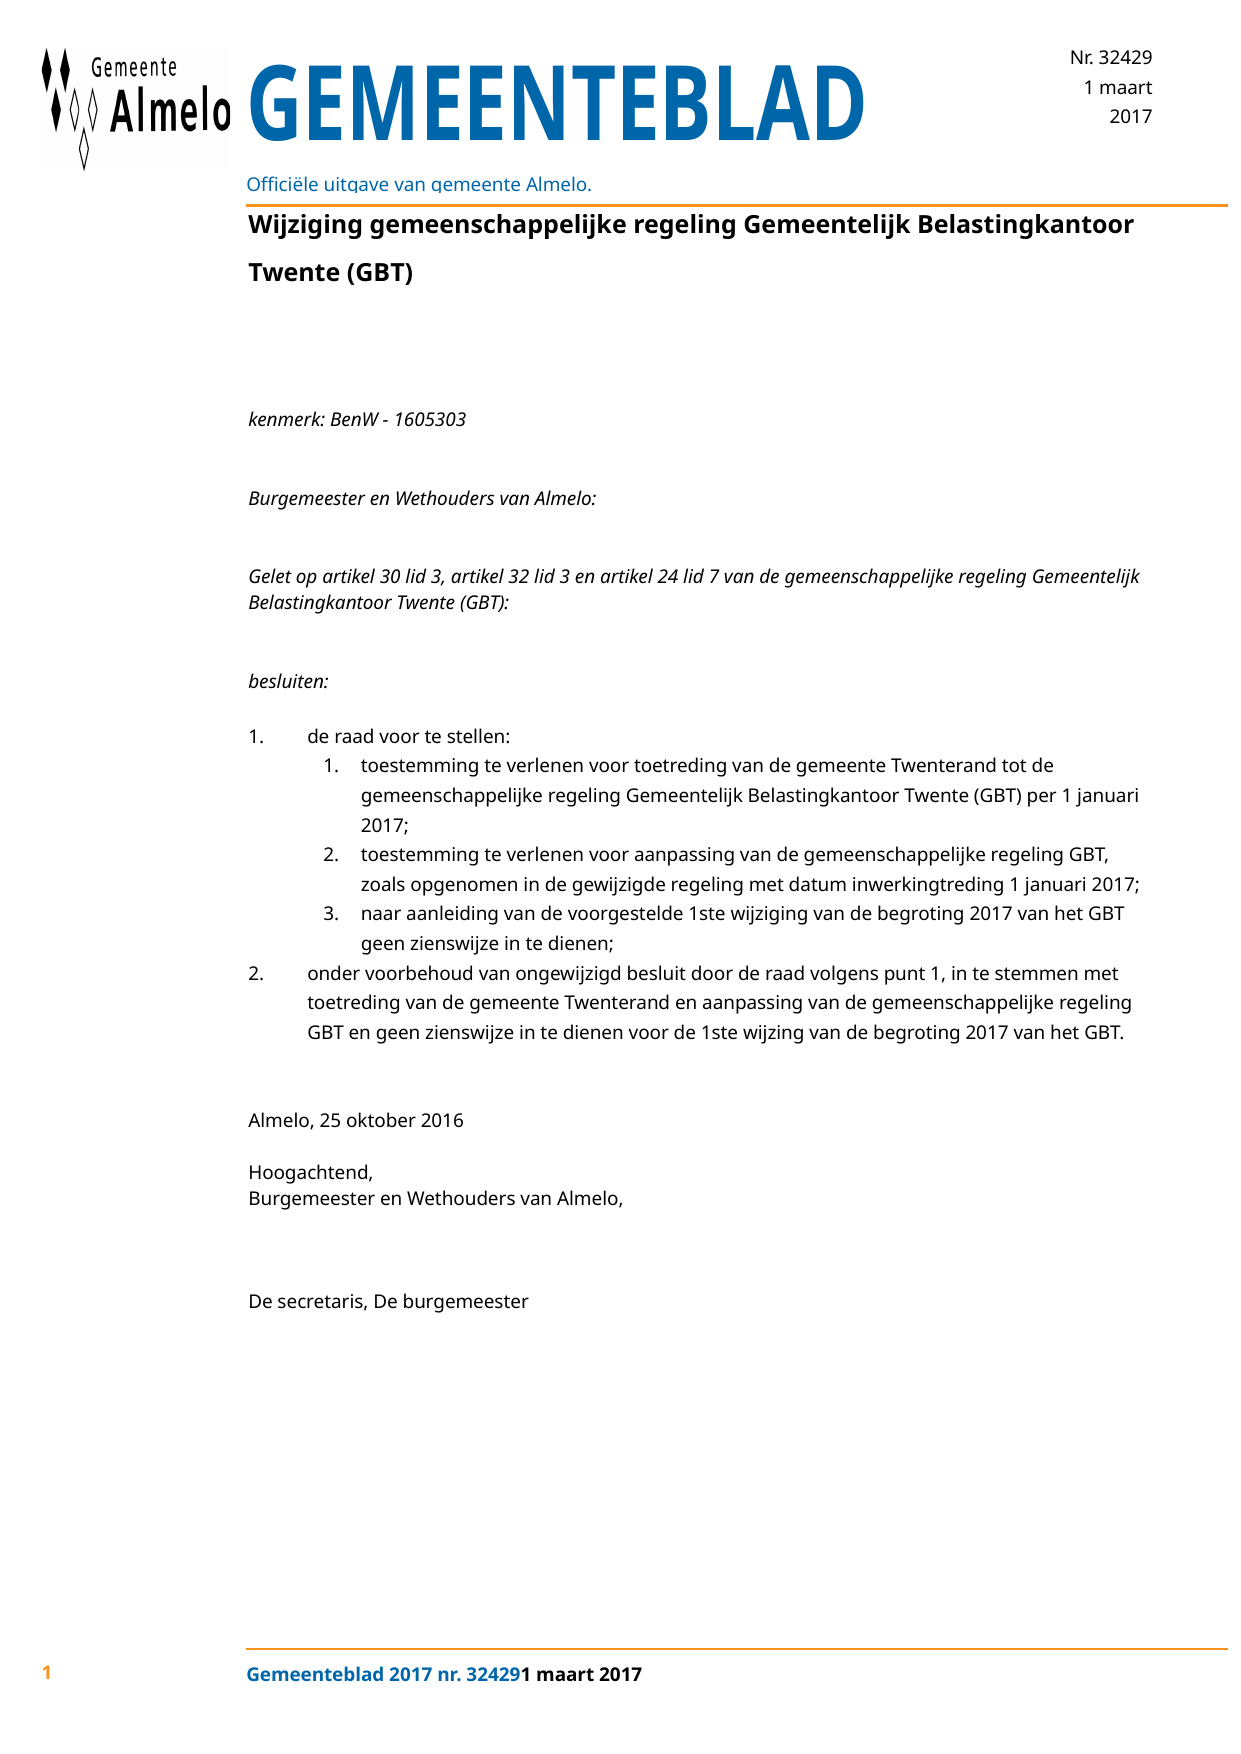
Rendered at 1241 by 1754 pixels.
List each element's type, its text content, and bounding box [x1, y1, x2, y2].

text De secretaris, De burgemeester [248, 1288, 1152, 1313]
list onder voorbehoud van ongewijzigd besluit door de raad volgens punt 1, in te stemmen met toetreding van de gemeente Twenterand en aanpassing van de gemeenschappelijke regeling GBT en geen zienswijze in te dienen voor de 1ste wijzing van de begroting 2017 van het GBT. [248, 960, 1152, 1045]
text kenmerk: BenW - 1605303 [248, 406, 1152, 432]
text Burgemeester en Wethouders van Almelo: [248, 485, 1152, 511]
text Gelet op artikel 30 lid 3, artikel 32 lid 3 en artikel 24 lid 7 van de gemeenschappelijke regeling Gemeentelijk Belastingkantoor Twente (GBT): [248, 563, 1152, 615]
text Almelo, 25 oktober 2016 [248, 1108, 1152, 1133]
list de raad voor te stellen: [248, 723, 1152, 749]
list naar aanleiding van de voorgestelde 1ste wijziging van de begroting 2017 van het GBT geen zienswijze in te dienen; [323, 901, 1152, 956]
list toestemming te verlenen voor toetreding van de gemeente Twenterand tot de gemeenschappelijke regeling Gemeentelijk Belastingkantoor Twente (GBT) per 1 januari 2017; [323, 753, 1152, 838]
text besluiten: [248, 668, 1152, 693]
text Wijziging gemeenschappelijke regeling Gemeentelijk Belastingkantoor Twente (GBT) [248, 207, 1152, 288]
text Burgemeester en Wethouders van Almelo, [248, 1185, 1152, 1211]
list toestemming te verlenen voor aanpassing van de gemeenschappelijke regeling GBT, zoals opgenomen in de gewijzigde regeling met datum inwerkingtreding 1 januari 2017; [323, 841, 1152, 897]
text Hoogachtend, [248, 1159, 1152, 1185]
picture [41, 47, 231, 172]
